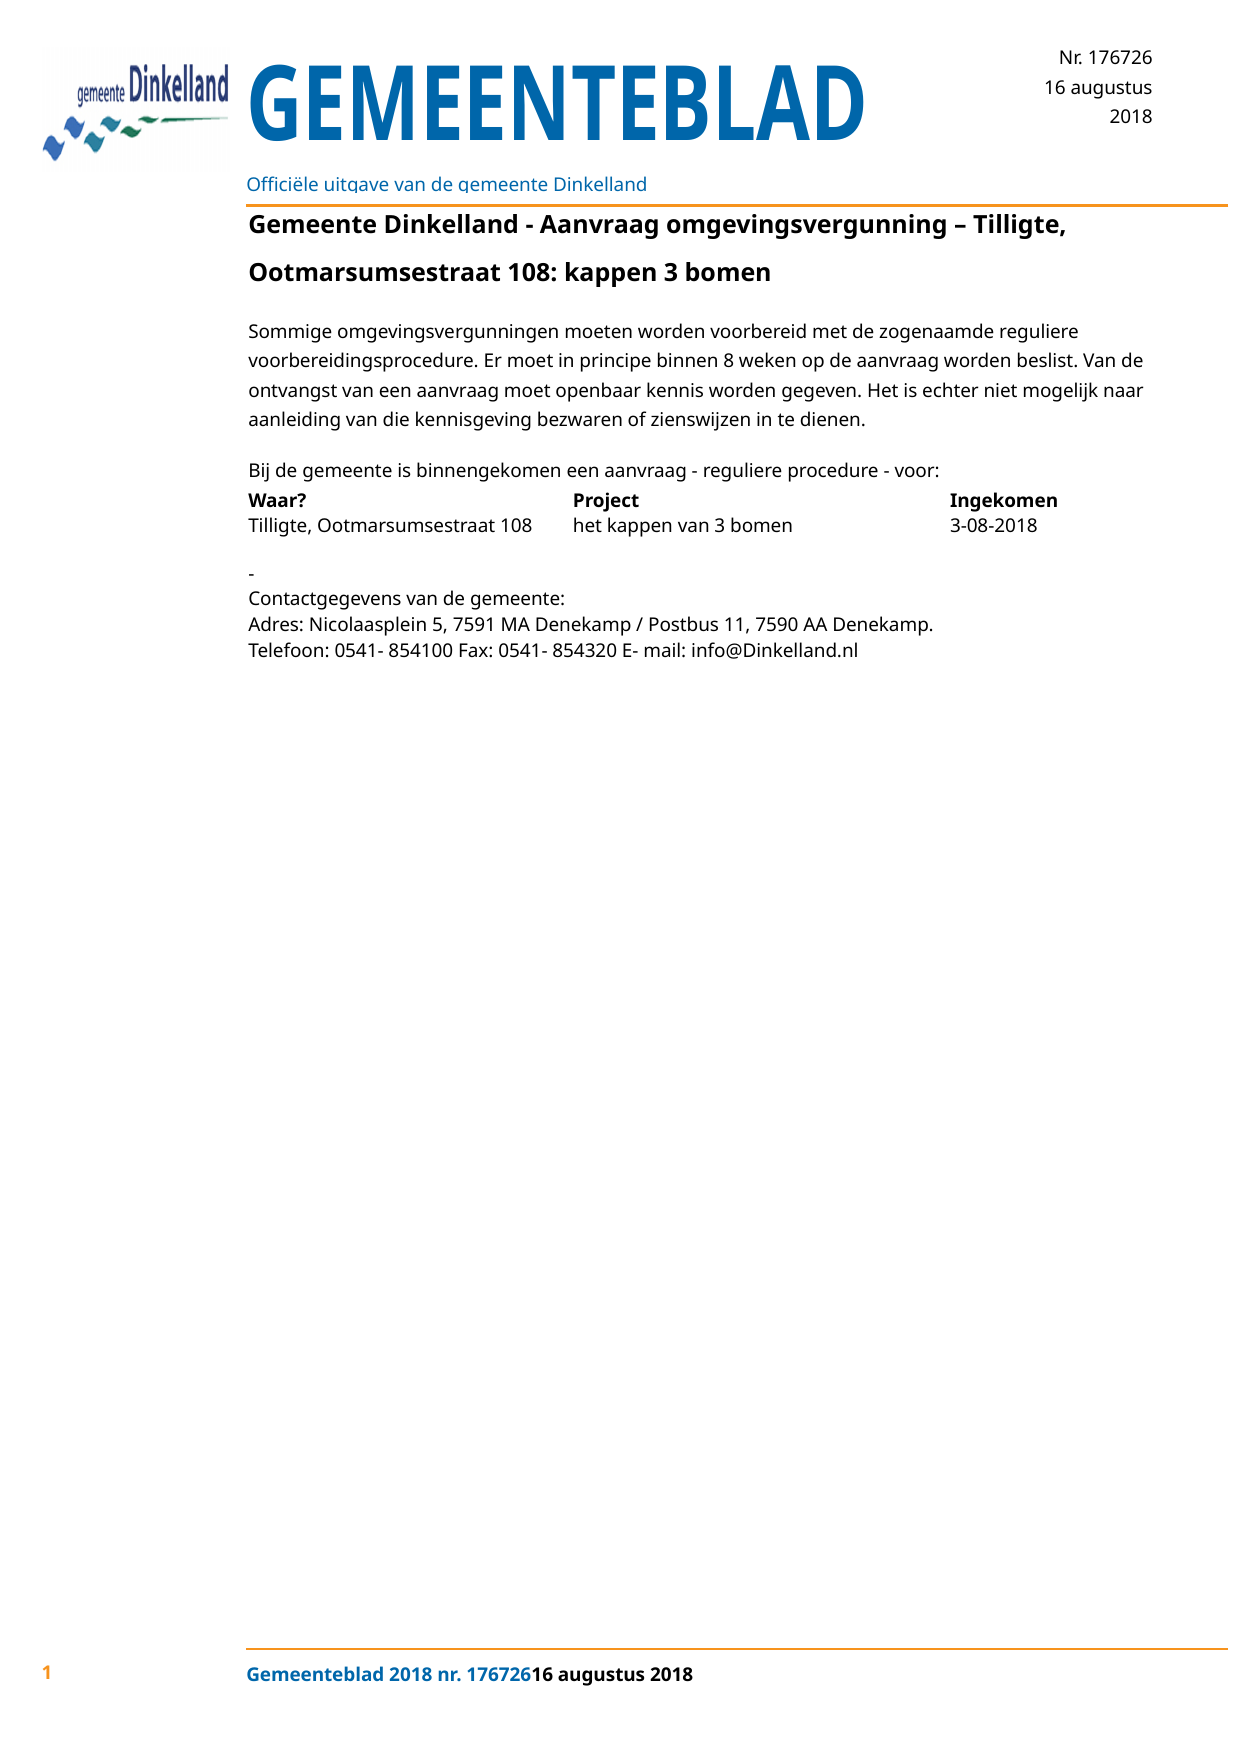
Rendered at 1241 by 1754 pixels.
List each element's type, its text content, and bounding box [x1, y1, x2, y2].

text Bij de gemeente is binnengekomen een aanvraag - reguliere procedure - voor: [248, 457, 1152, 483]
text Sommige omgevingsvergunningen moeten worden voorbereid met de zogenaamde reguliere voorbereidingsprocedure. Er moet in principe binnen 8 weken op de aanvraag worden beslist. Van de ontvangst van een aanvraag moet openbaar kennis worden gegeven. Het is echter niet mogelijk naar aanleiding van die kennisgeving bezwaren of zienswijzen in te dienen. [248, 318, 1152, 432]
text Contactgegevens van de gemeente: [248, 585, 1152, 611]
table_header Ingekomen [950, 487, 1152, 512]
table_header Project [573, 487, 950, 512]
table_cell Tilligte, Ootmarsumsestraat 108 [248, 513, 573, 538]
table_header Waar? [248, 487, 573, 512]
table_cell het kappen van 3 bomen [573, 513, 950, 538]
table_cell 3-08-2018 [950, 513, 1152, 538]
text Gemeente Dinkelland - Aanvraag omgevingsvergunning – Tilligte, Ootmarsumsestraat 108: kappen 3 bomen [248, 207, 1152, 288]
picture [41, 47, 231, 172]
text Adres: Nicolaasplein 5, 7591 MA Denekamp / Postbus 11, 7590 AA Denekamp. [248, 611, 1152, 637]
text Telefoon: 0541- 854100 Fax: 0541- 854320 E- mail: info@Dinkelland.nl [248, 637, 1152, 663]
text - [248, 560, 1152, 585]
